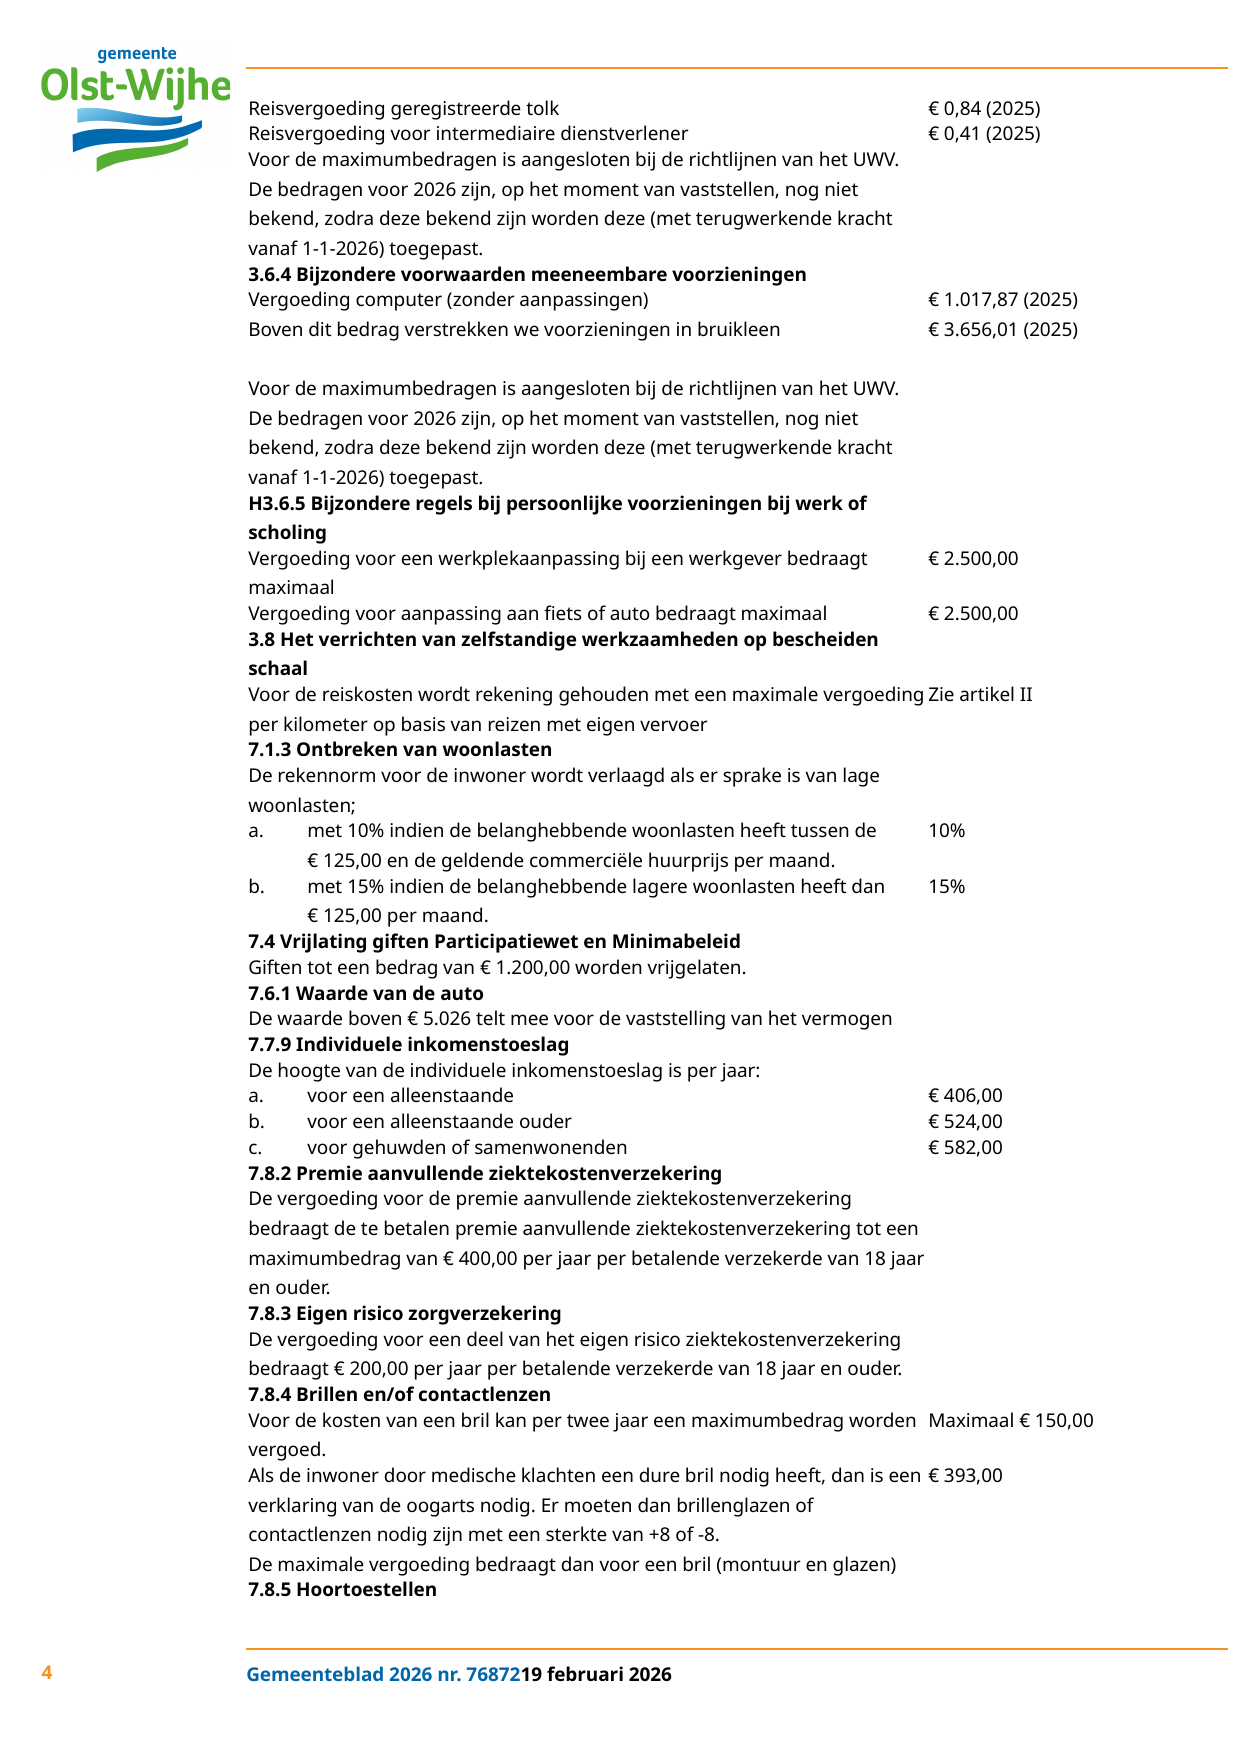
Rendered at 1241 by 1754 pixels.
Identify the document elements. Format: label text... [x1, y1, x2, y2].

table_cell 7.8.5 Hoortoestellen [248, 1577, 928, 1602]
table_cell [928, 1326, 1152, 1381]
table_cell [928, 1160, 1152, 1186]
table_cell 15% [928, 873, 1152, 928]
table_cell [928, 261, 1152, 286]
table_cell € 0,84 (2025) [928, 95, 1152, 121]
table_cell [928, 1300, 1152, 1326]
table_cell Vergoeding voor aanpassing aan fiets of auto bedraagt maximaal [248, 600, 928, 626]
table_cell € 0,41 (2025) [928, 121, 1152, 146]
table_cell met 10% indien de belanghebbende woonlasten heeft tussen de € 125,00 en de geldende commerciële huurprijs per maand. [248, 818, 928, 873]
table_cell [928, 626, 1152, 681]
table_cell [928, 954, 1152, 980]
table_cell Reisvergoeding voor intermediaire dienstverlener [248, 121, 928, 146]
table_cell [928, 1186, 1152, 1300]
table_cell met 15% indien de belanghebbende lagere woonlasten heeft dan € 125,00 per maand. [248, 873, 928, 928]
table_cell [928, 1381, 1152, 1407]
table_cell 7.8.4 Brillen en/of contactlenzen [248, 1381, 928, 1407]
table_cell € 406,00 [928, 1083, 1152, 1108]
table_cell Vergoeding voor een werkplekaanpassing bij een werkgever bedraagt maximaal [248, 545, 928, 600]
picture [41, 47, 231, 172]
table_cell [928, 1577, 1152, 1602]
table_cell 7.1.3 Ontbreken van woonlasten [248, 737, 928, 762]
table_cell 3.6.4 Bijzondere voorwaarden meeneembare voorzieningen [248, 261, 928, 286]
table_cell [928, 1057, 1152, 1083]
table_cell 10% [928, 818, 1152, 873]
table_cell Voor de maximumbedragen is aangesloten bij de richtlijnen van het UWV. De bedragen voor 2026 zijn, op het moment van vaststellen, nog niet bekend, zodra deze bekend zijn worden deze (met terugwerkende kracht vanaf 1-1-2026) toegepast. [248, 146, 928, 261]
table_cell [928, 146, 1152, 261]
table_cell € 2.500,00 [928, 545, 1152, 600]
table_cell [928, 1031, 1152, 1057]
table_cell Maximaal € 150,00 [928, 1407, 1152, 1462]
table_cell De hoogte van de individuele inkomenstoeslag is per jaar: [248, 1057, 928, 1083]
table_cell De vergoeding voor de premie aanvullende ziektekostenverzekering bedraagt de te betalen premie aanvullende ziektekostenverzekering tot een maximumbedrag van € 400,00 per jaar per betalende verzekerde van 18 jaar en ouder. [248, 1186, 928, 1300]
table_cell [928, 490, 1152, 545]
table_cell De rekennorm voor de inwoner wordt verlaagd als er sprake is van lage woonlasten; [248, 763, 928, 818]
table_cell 7.6.1 Waarde van de auto [248, 980, 928, 1006]
table_cell € 2.500,00 [928, 600, 1152, 626]
table_cell [928, 1006, 1152, 1031]
table_cell € 1.017,87 (2025) € 3.656,01 (2025) [928, 286, 1152, 490]
table_cell voor gehuwden of samenwonenden [248, 1134, 928, 1160]
table_cell voor een alleenstaande ouder [248, 1109, 928, 1134]
table_cell H3.6.5 Bijzondere regels bij persoonlijke voorzieningen bij werk of scholing [248, 490, 928, 545]
table_cell 7.8.2 Premie aanvullende ziektekostenverzekering [248, 1160, 928, 1186]
table_cell € 393,00 [928, 1462, 1152, 1577]
table_cell De waarde boven € 5.026 telt mee voor de vaststelling van het vermogen [248, 1006, 928, 1031]
table_cell [928, 928, 1152, 954]
table_cell Als de inwoner door medische klachten een dure bril nodig heeft, dan is een verklaring van de oogarts nodig. Er moeten dan brillenglazen of contactlenzen nodig zijn met een sterkte van +8 of -8. De maximale vergoeding bedraagt dan voor een bril (montuur en glazen) [248, 1462, 928, 1577]
table_cell Giften tot een bedrag van € 1.200,00 worden vrijgelaten. [248, 954, 928, 980]
table_cell [928, 980, 1152, 1006]
table_cell Reisvergoeding geregistreerde tolk [248, 95, 928, 121]
table_cell 7.8.3 Eigen risico zorgverzekering [248, 1300, 928, 1326]
table_cell 7.7.9 Individuele inkomenstoeslag [248, 1031, 928, 1057]
table_cell Zie artikel II [928, 681, 1152, 737]
table_cell 3.8 Het verrichten van zelfstandige werkzaamheden op bescheiden schaal [248, 626, 928, 681]
table_cell Voor de reiskosten wordt rekening gehouden met een maximale vergoeding per kilometer op basis van reizen met eigen vervoer [248, 681, 928, 737]
table_cell [928, 763, 1152, 818]
table_cell [928, 737, 1152, 762]
table_cell Voor de kosten van een bril kan per twee jaar een maximumbedrag worden vergoed. [248, 1407, 928, 1462]
table_cell € 582,00 [928, 1134, 1152, 1160]
table_cell De vergoeding voor een deel van het eigen risico ziektekostenverzekering bedraagt € 200,00 per jaar per betalende verzekerde van 18 jaar en ouder. [248, 1326, 928, 1381]
table_cell € 524,00 [928, 1109, 1152, 1134]
table_cell voor een alleenstaande [248, 1083, 928, 1108]
table_cell 7.4 Vrijlating giften Participatiewet en Minimabeleid [248, 928, 928, 954]
table_cell Vergoeding computer (zonder aanpassingen) Boven dit bedrag verstrekken we voorzieningen in bruikleen Voor de maximumbedragen is aangesloten bij de richtlijnen van het UWV. De bedragen voor 2026 zijn, op het moment van vaststellen, nog niet bekend, zodra deze bekend zijn worden deze (met terugwerkende kracht vanaf 1-1-2026) toegepast. [248, 286, 928, 490]
